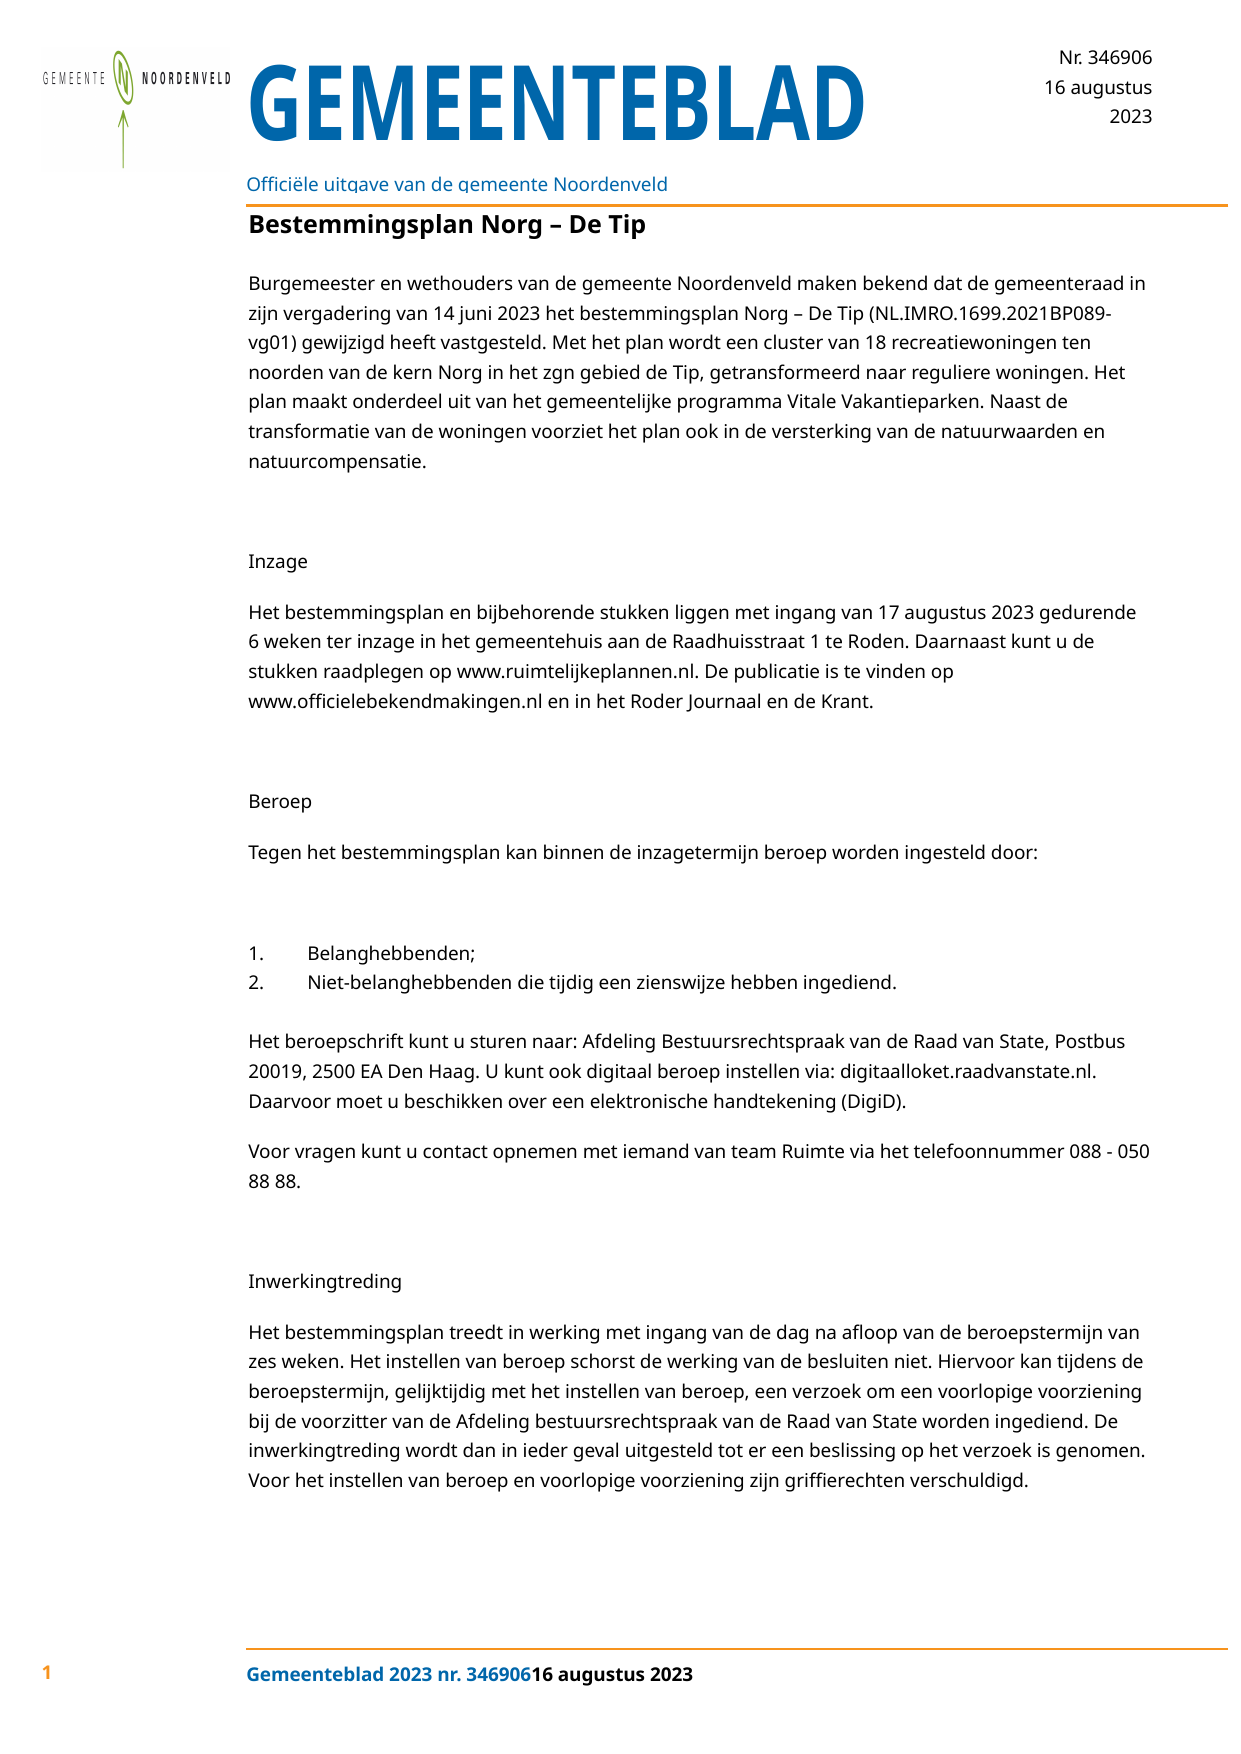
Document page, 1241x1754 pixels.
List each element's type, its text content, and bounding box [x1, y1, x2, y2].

picture [41, 47, 231, 172]
text Voor vragen kunt u contact opnemen met iemand van team Ruimte via het telefoonnummer 088 - 050 88 88. [248, 1138, 1152, 1193]
text Tegen het bestemmingsplan kan binnen de inzagetermijn beroep worden ingesteld door: [248, 839, 1152, 865]
text Burgemeester en wethouders van de gemeente Noordenveld maken bekend dat de gemeenteraad in zijn vergadering van 14 juni 2023 het bestemmingsplan Norg – De Tip (NL.IMRO.1699.2021BP089-vg01) gewijzigd heeft vastgesteld. Met het plan wordt een cluster van 18 recreatiewoningen ten noorden van de kern Norg in het zgn gebied de Tip, getransformeerd naar reguliere woningen. Het plan maakt onderdeel uit van het gemeentelijke programma Vitale Vakantieparken. Naast de transformatie van de woningen voorziet het plan ook in de versterking van de natuurwaarden en natuurcompensatie. [248, 270, 1152, 473]
text Bestemmingsplan Norg – De Tip [248, 207, 1152, 241]
text Het bestemmingsplan treedt in werking met ingang van de dag na afloop van de beroepstermijn van zes weken. Het instellen van beroep schorst de werking van de besluiten niet. Hiervoor kan tijdens de beroepstermijn, gelijktijdig met het instellen van beroep, een verzoek om een voorlopige voorziening bij de voorzitter van de Afdeling bestuursrechtspraak van de Raad van State worden ingediend. De inwerkingtreding wordt dan in ieder geval uitgesteld tot er een beslissing op het verzoek is genomen. Voor het instellen van beroep en voorlopige voorziening zijn griffierechten verschuldigd. [248, 1319, 1152, 1493]
text Het beroepschrift kunt u sturen naar: Afdeling Bestuursrechtspraak van de Raad van State, Postbus 20019, 2500 EA Den Haag. U kunt ook digitaal beroep instellen via: digitaalloket.raadvanstate.nl. Daarvoor moet u beschikken over een elektronische handtekening (DigiD). [248, 1029, 1152, 1113]
list Niet-belanghebbenden die tijdig een zienswijze hebben ingediend. [248, 969, 1152, 995]
text Inzage [248, 549, 1152, 574]
text Inwerkingtreding [248, 1269, 1152, 1294]
list Belanghebbenden; [248, 940, 1152, 966]
text Beroep [248, 789, 1152, 814]
text Het bestemmingsplan en bijbehorende stukken liggen met ingang van 17 augustus 2023 gedurende 6 weken ter inzage in het gemeentehuis aan de Raadhuisstraat 1 te Roden. Daarnaast kunt u de stukken raadplegen op www.ruimtelijkeplannen.nl. De publicatie is te vinden op www.officielebekendmakingen.nl en in het Roder Journaal en de Krant. [248, 599, 1152, 713]
